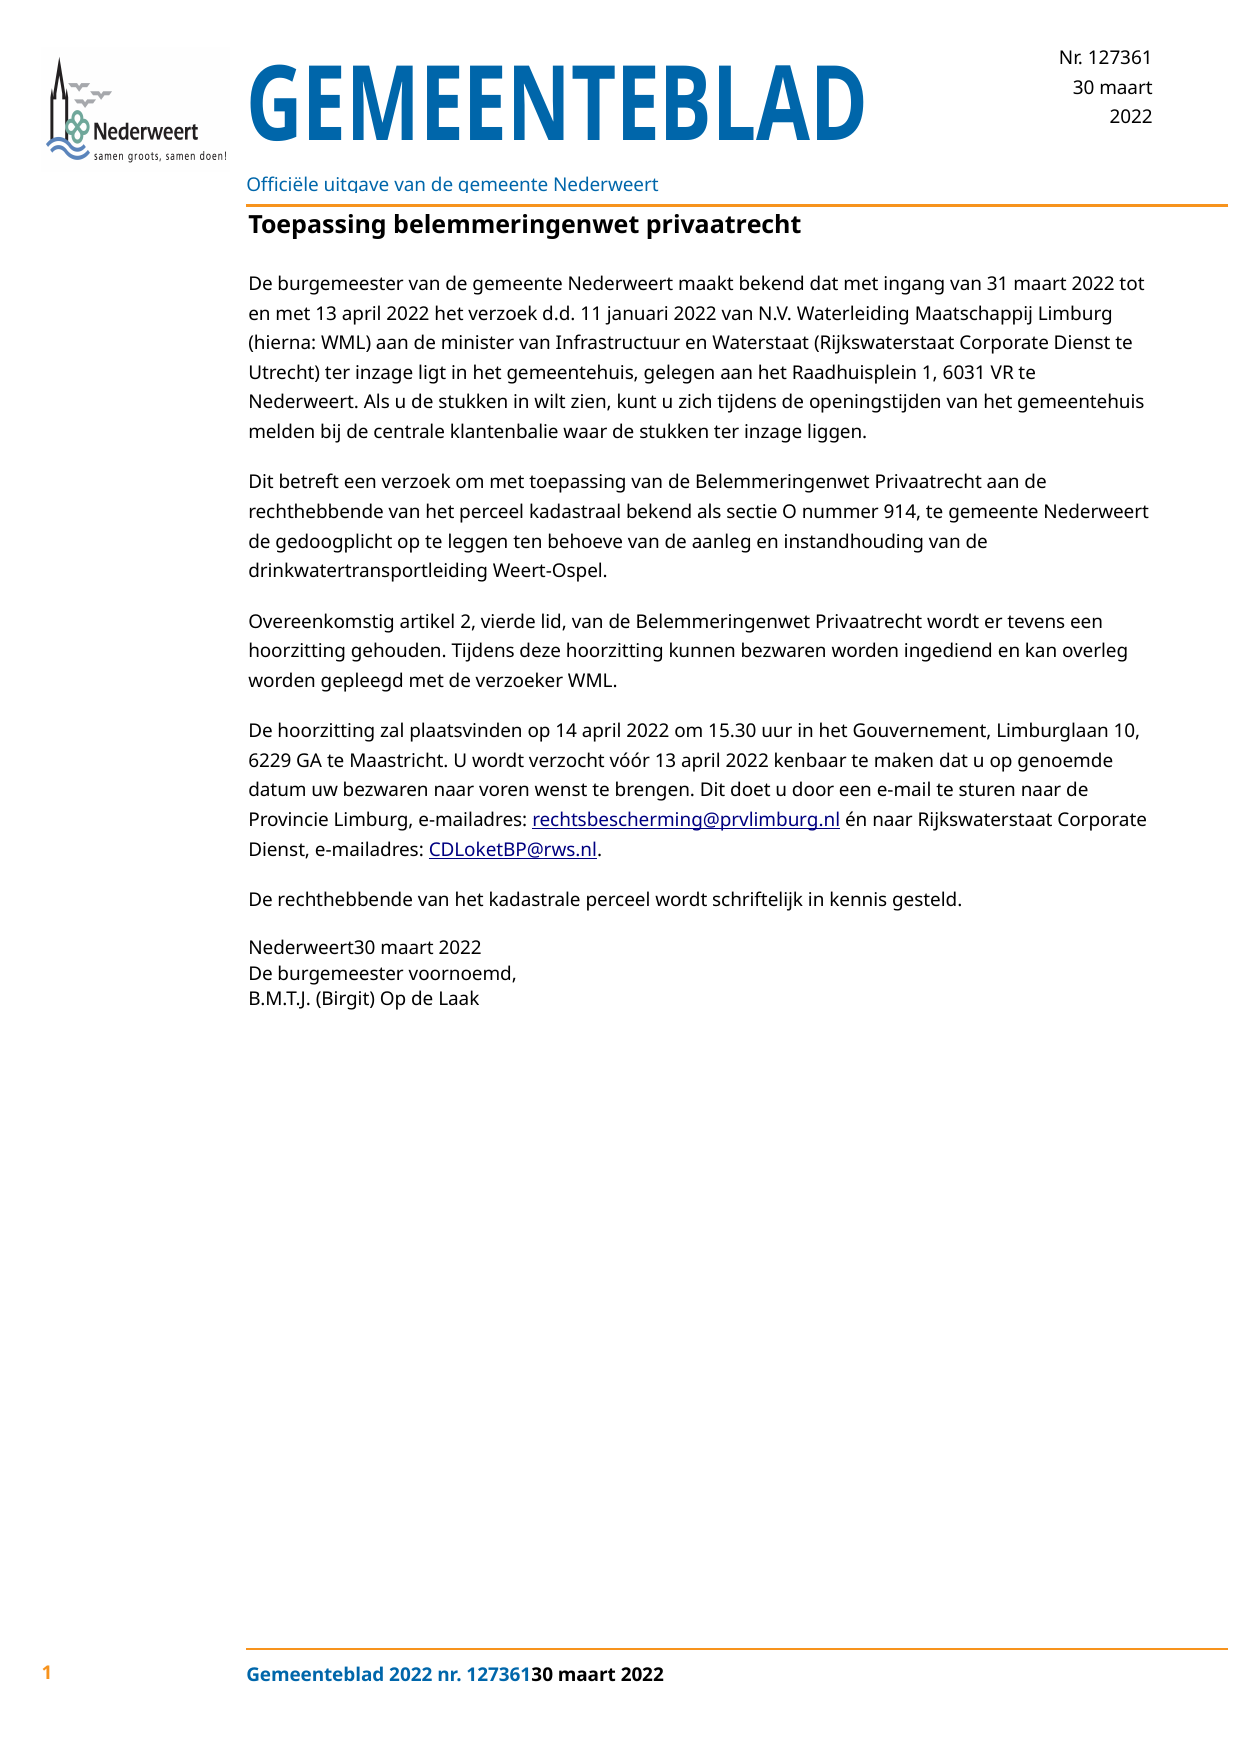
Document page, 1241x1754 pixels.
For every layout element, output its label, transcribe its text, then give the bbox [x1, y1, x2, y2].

text Toepassing belemmeringenwet privaatrecht [248, 207, 1152, 241]
text De hoorzitting zal plaatsvinden op 14 april 2022 om 15.30 uur in het Gouvernement, Limburglaan 10, 6229 GA te Maastricht. U wordt verzocht vóór 13 april 2022 kenbaar te maken dat u op genoemde datum uw bezwaren naar voren wenst te brengen. Dit doet u door een e-mail te sturen naar de Provincie Limburg, e-mailadres: rechtsbescherming@prvlimburg.nl én naar Rijkswaterstaat Corporate Dienst, e-mailadres: CDLoketBP@rws.nl. [248, 717, 1152, 861]
text Overeenkomstig artikel 2, vierde lid, van de Belemmeringenwet Privaatrecht wordt er tevens een hoorzitting gehouden. Tijdens deze hoorzitting kunnen bezwaren worden ingediend en kan overleg worden gepleegd met de verzoeker WML. [248, 608, 1152, 693]
text Nederweert30 maart 2022 [248, 934, 1152, 960]
text De burgemeester voornoemd, [248, 960, 1152, 985]
picture [41, 47, 231, 172]
text Dit betreft een verzoek om met toepassing van de Belemmeringenwet Privaatrecht aan de rechthebbende van het perceel kadastraal bekend als sectie O nummer 914, te gemeente Nederweert de gedoogplicht op te leggen ten behoeve van de aanleg en instandhouding van de drinkwatertransportleiding Weert-Ospel. [248, 469, 1152, 583]
text De burgemeester van de gemeente Nederweert maakt bekend dat met ingang van 31 maart 2022 tot en met 13 april 2022 het verzoek d.d. 11 januari 2022 van N.V. Waterleiding Maatschappij Limburg (hierna: WML) aan de minister van Infrastructuur en Waterstaat (Rijkswaterstaat Corporate Dienst te Utrecht) ter inzage ligt in het gemeentehuis, gelegen aan het Raadhuisplein 1, 6031 VR te Nederweert. Als u de stukken in wilt zien, kunt u zich tijdens de openingstijden van het gemeentehuis melden bij de centrale klantenbalie waar de stukken ter inzage liggen. [248, 270, 1152, 444]
text De rechthebbende van het kadastrale perceel wordt schriftelijk in kennis gesteld. [248, 886, 1152, 912]
text B.M.T.J. (Birgit) Op de Laak [248, 985, 1152, 1011]
